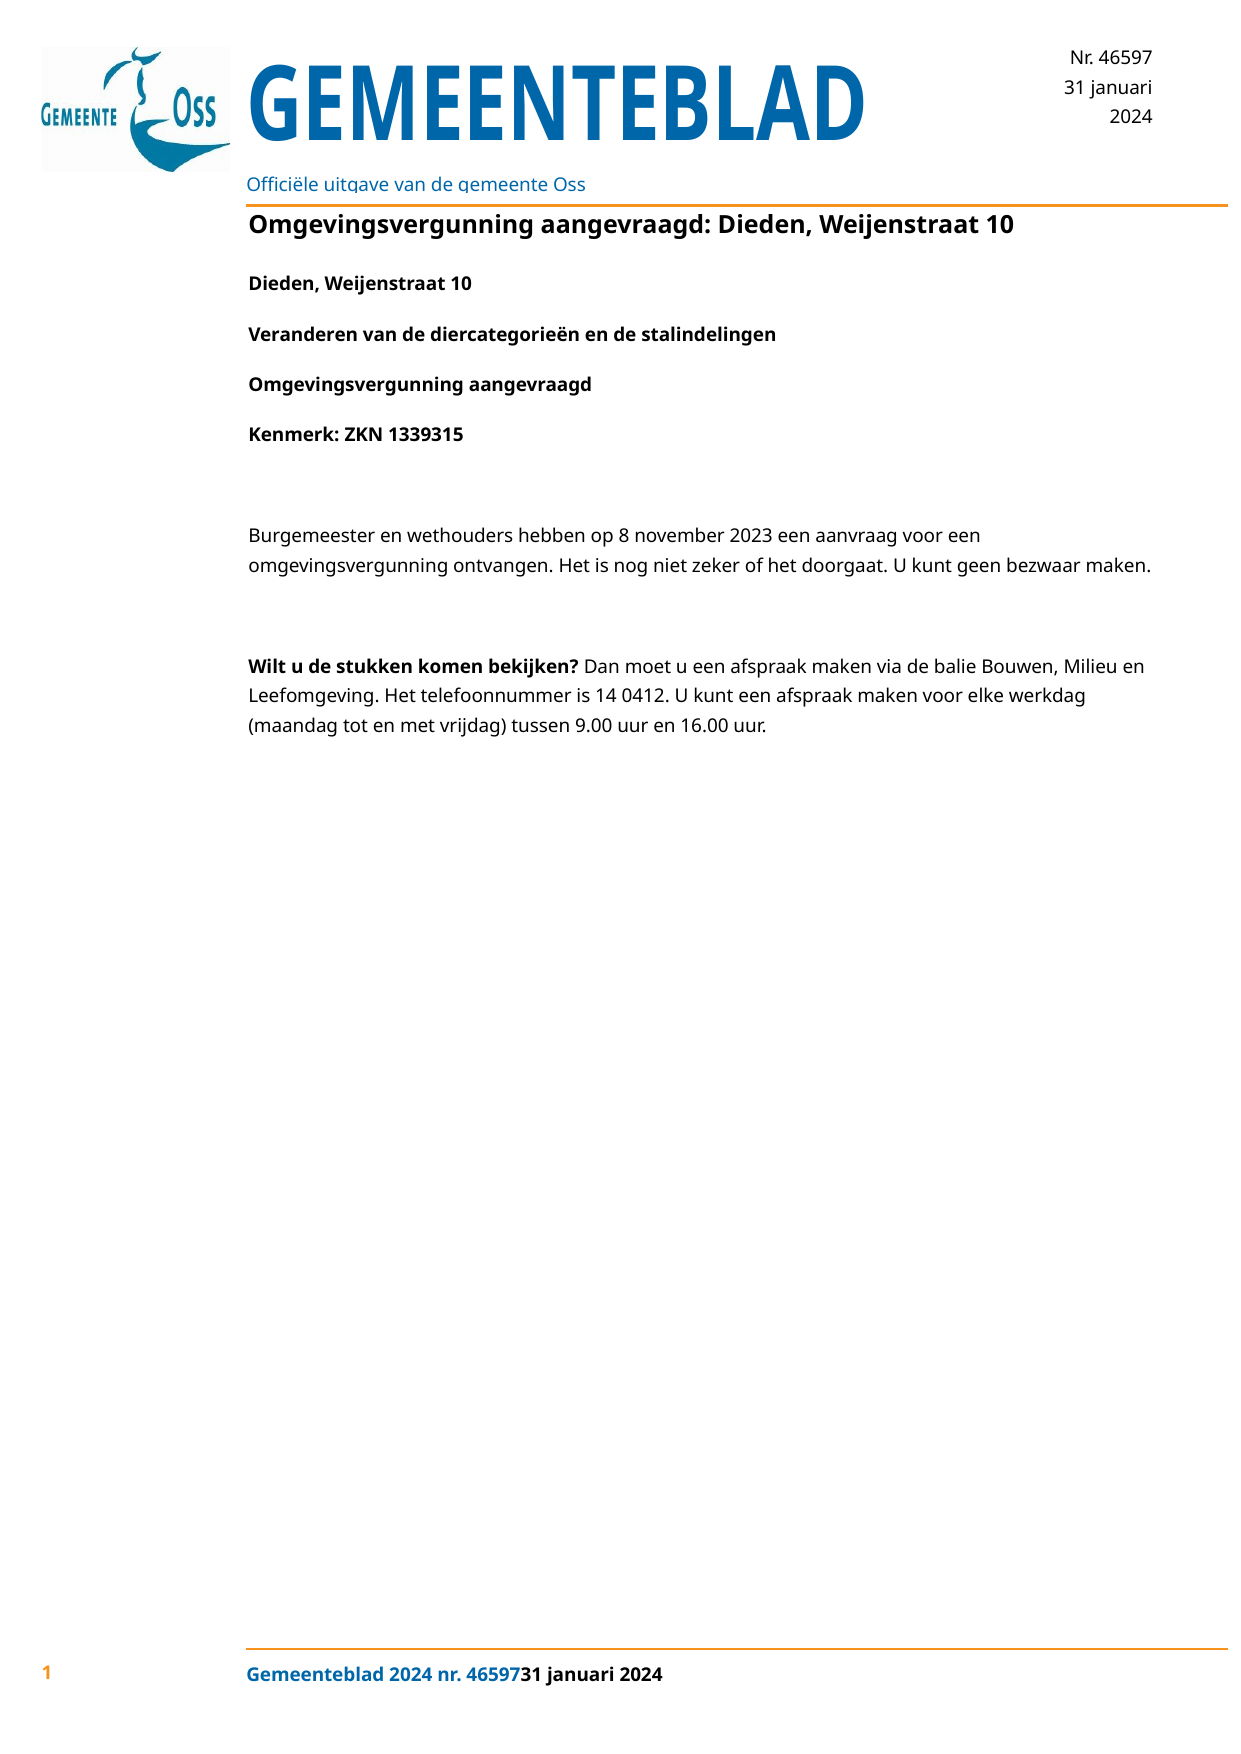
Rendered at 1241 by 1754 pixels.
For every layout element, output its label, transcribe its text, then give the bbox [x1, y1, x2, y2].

text Wilt u de stukken komen bekijken? Dan moet u een afspraak maken via de balie Bouwen, Milieu en Leefomgeving. Het telefoonnummer is 14 0412. U kunt een afspraak maken voor elke werkdag (maandag tot en met vrijdag) tussen 9.00 uur en 16.00 uur. [248, 653, 1152, 738]
text Dieden, Weijenstraat 10 [248, 270, 1152, 296]
text Kenmerk: ZKN 1339315 [248, 422, 1152, 447]
text Veranderen van de diercategorieën en de stalindelingen [248, 321, 1152, 346]
text Burgemeester en wethouders hebben op 8 november 2023 een aanvraag voor een omgevingsvergunning ontvangen. Het is nog niet zeker of het doorgaat. U kunt geen bezwaar maken. [248, 522, 1152, 578]
picture [41, 47, 231, 172]
text Omgevingsvergunning aangevraagd: Dieden, Weijenstraat 10 [248, 207, 1152, 241]
text Omgevingsvergunning aangevraagd [248, 371, 1152, 397]
